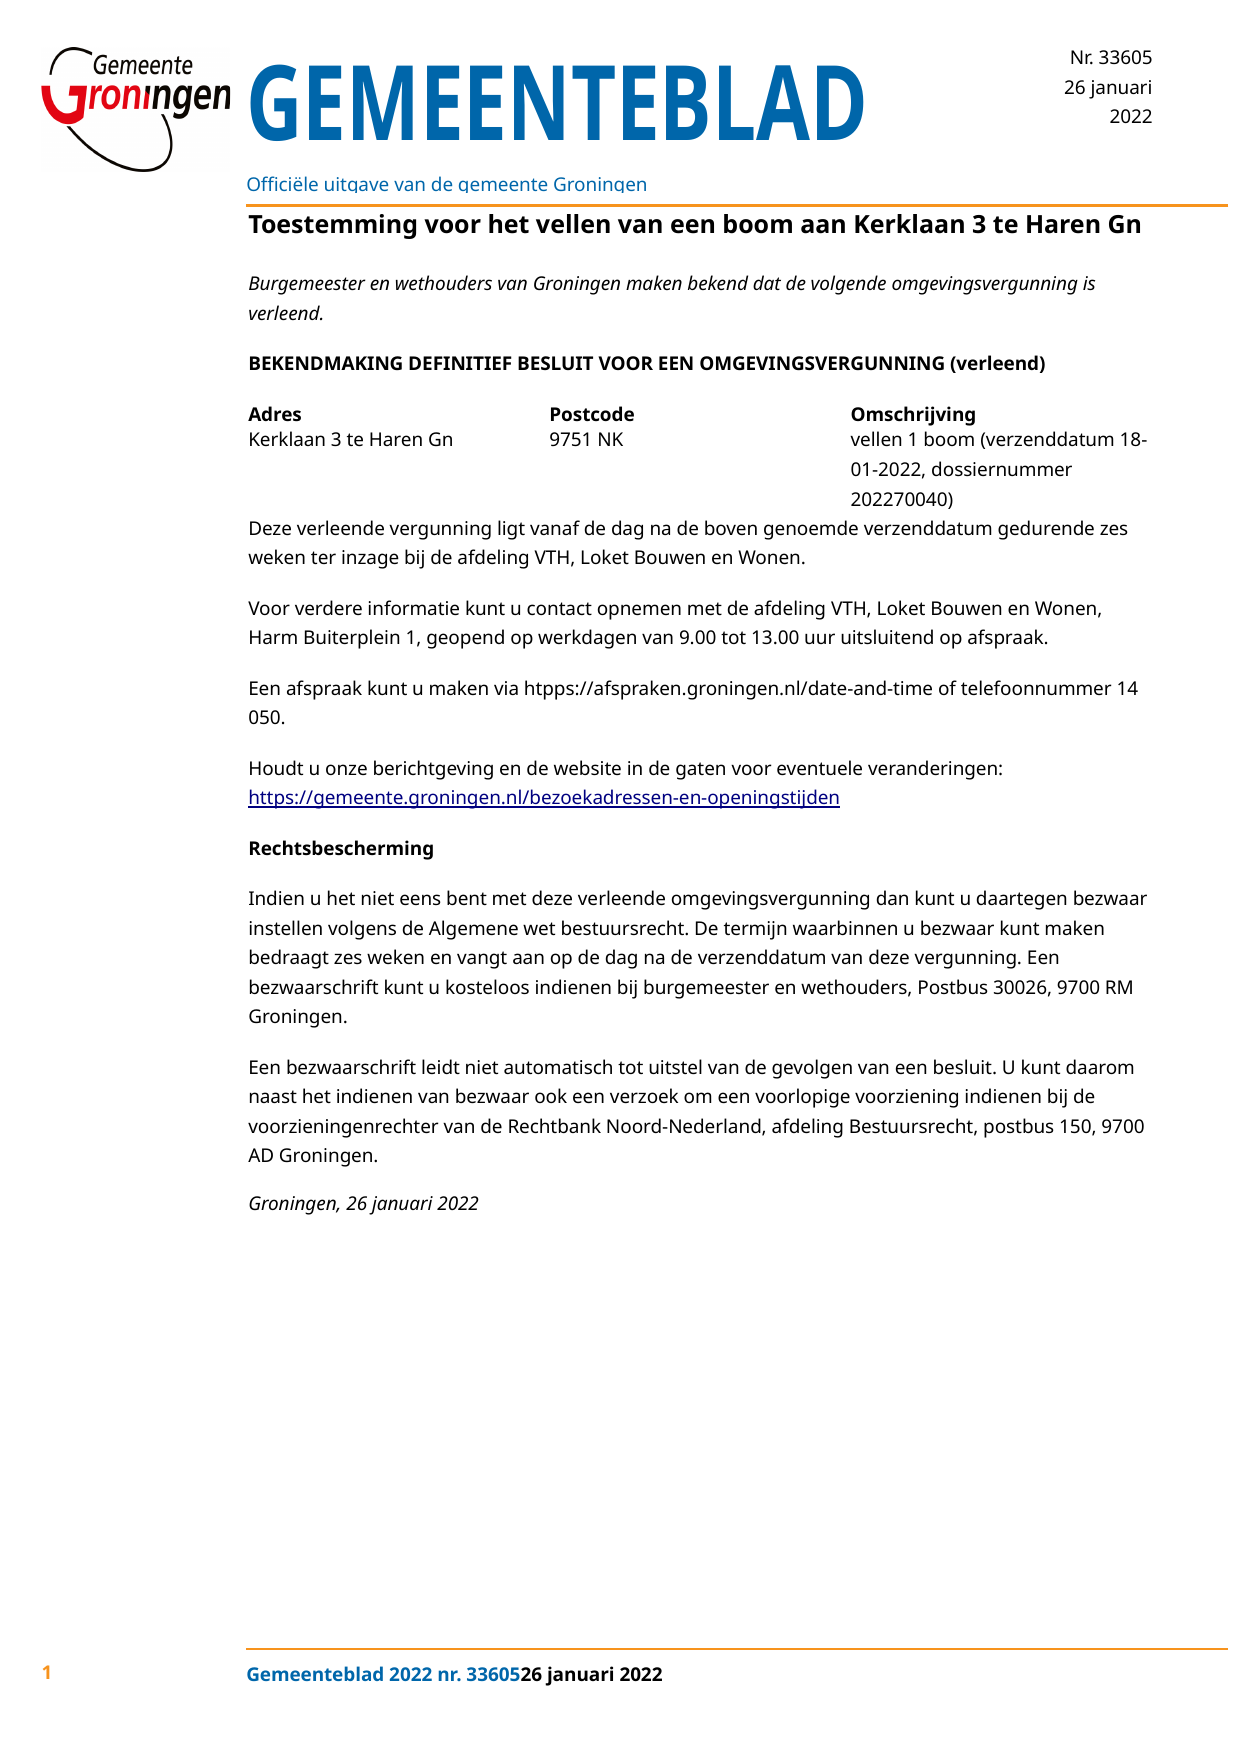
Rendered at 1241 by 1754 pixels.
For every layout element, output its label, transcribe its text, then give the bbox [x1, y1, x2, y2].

text Deze verleende vergunning ligt vanaf de dag na de boven genoemde verzenddatum gedurende zes weken ter inzage bij de afdeling VTH, Loket Bouwen en Wonen. [248, 515, 1152, 570]
text Een bezwaarschrift leidt niet automatisch tot uitstel van de gevolgen van een besluit. U kunt daarom naast het indienen van bezwaar ook een verzoek om een voorlopige voorziening indienen bij de voorzieningenrechter van de Rechtbank Noord-Nederland, afdeling Bestuursrecht, postbus 150, 9700 AD Groningen. [248, 1054, 1152, 1168]
table_header Adres [248, 401, 549, 427]
text Houdt u onze berichtgeving en de website in de gaten voor eventuele veranderingen: https://gemeente.groningen.nl/bezoekadressen-en-openingstijden [248, 755, 1152, 810]
picture [41, 47, 231, 172]
table_header Postcode [549, 401, 850, 427]
table_cell Kerklaan 3 te Haren Gn [248, 427, 549, 511]
text Voor verdere informatie kunt u contact opnemen met de afdeling VTH, Loket Bouwen en Wonen, Harm Buiterplein 1, geopend op werkdagen van 9.00 tot 13.00 uur uitsluitend op afspraak. [248, 595, 1152, 650]
text Burgemeester en wethouders van Groningen maken bekend dat de volgende omgevingsvergunning is verleend. [248, 270, 1152, 326]
text Indien u het niet eens bent met deze verleende omgevingsvergunning dan kunt u daartegen bezwaar instellen volgens de Algemene wet bestuursrecht. De termijn waarbinnen u bezwaar kunt maken bedraagt zes weken en vangt aan op de dag na de verzenddatum van deze vergunning. Een bezwaarschrift kunt u kosteloos indienen bij burgemeester en wethouders, Postbus 30026, 9700 RM Groningen. [248, 885, 1152, 1029]
text Rechtsbescherming [248, 835, 1152, 860]
table_header Omschrijving [850, 401, 1152, 427]
text BEKENDMAKING DEFINITIEF BESLUIT VOOR EEN OMGEVINGSVERGUNNING (verleend) [248, 350, 1152, 376]
table_cell 9751 NK [549, 427, 850, 511]
text Een afspraak kunt u maken via htpps://afspraken.groningen.nl/date-and-time of telefoonnummer 14 050. [248, 675, 1152, 730]
table_cell vellen 1 boom (verzenddatum 18-01-2022, dossiernummer 202270040) [850, 427, 1152, 511]
text Toestemming voor het vellen van een boom aan Kerklaan 3 te Haren Gn [248, 207, 1152, 241]
text Groningen, 26 januari 2022 [248, 1190, 1152, 1216]
